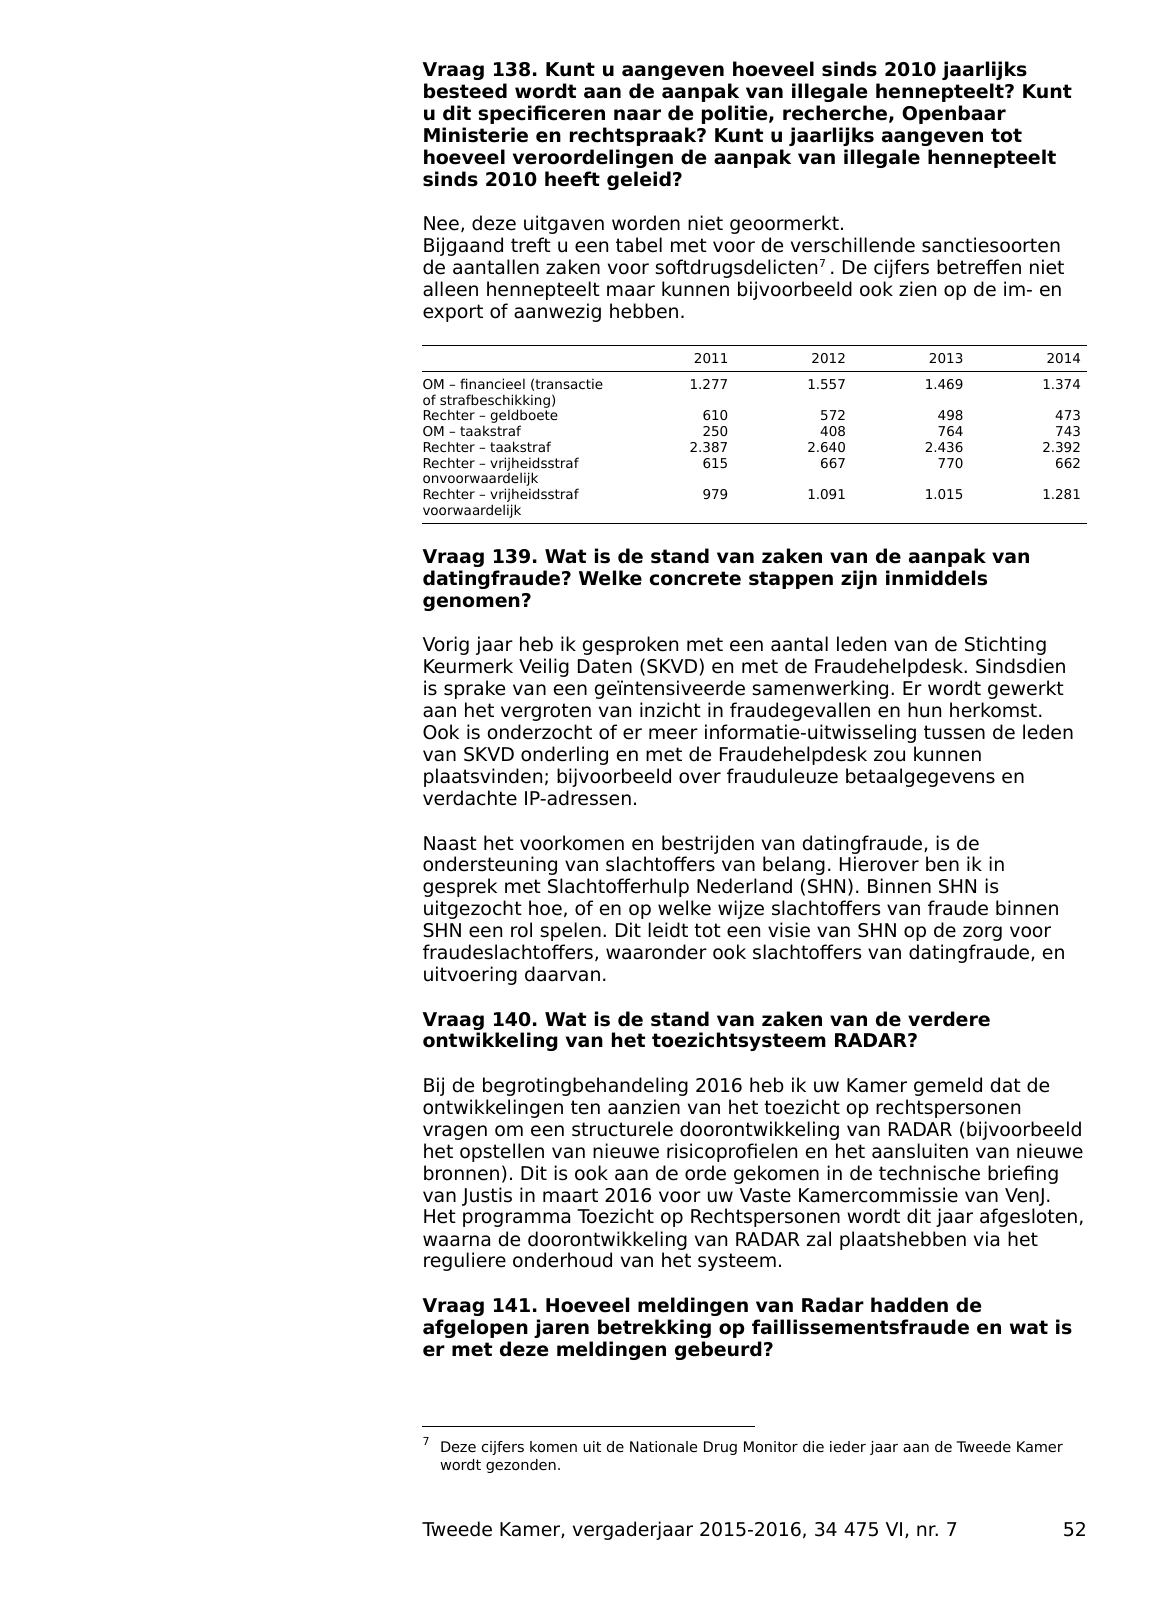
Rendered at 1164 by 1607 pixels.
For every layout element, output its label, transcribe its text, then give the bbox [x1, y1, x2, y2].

text Nee, deze uitgaven worden niet geoormerkt. [422, 213, 1087, 235]
text Vraag 141. Hoeveel meldingen van Radar hadden de afgelopen jaren betrekking op faillissementsfraude en wat is er met deze meldingen gebeurd? [422, 1294, 1087, 1361]
table_header [422, 346, 616, 371]
table_cell 2.640 [734, 440, 852, 455]
table_cell 1.374 [969, 372, 1087, 408]
text Vraag 140. Wat is de stand van zaken van de verdere ontwikkeling van het toezichtsysteem RADAR? [422, 1008, 1087, 1052]
table_cell 473 [969, 408, 1087, 424]
text Bijgaand treft u een tabel met voor de verschillende sanctiesoorten de aantallen zaken voor softdrugsdelicten. De cijfers betreffen niet alleen hennepteelt maar kunnen bijvoorbeeld ook zien op de im- en export of aanwezig hebben. [422, 235, 1087, 323]
table_cell 408 [734, 424, 852, 440]
table_cell 1.277 [616, 372, 734, 408]
table_cell Rechter – taakstraf [422, 440, 616, 455]
table_cell 498 [852, 408, 969, 424]
table_cell 2.392 [969, 440, 1087, 455]
table_cell 572 [734, 408, 852, 424]
text Vraag 138. Kunt u aangeven hoeveel sinds 2010 jaarlijks besteed wordt aan de aanpak van illegale hennepteelt? Kunt u dit specificeren naar de politie, recherche, Openbaar Ministerie en rechtspraak? Kunt u jaarlijks aangeven tot hoeveel veroordelingen de aanpak van illegale hennepteelt sinds 2010 heeft geleid? [422, 59, 1087, 191]
table_cell 2.436 [852, 440, 969, 455]
text Deze cijfers komen uit de Nationale Drug Monitor die ieder jaar aan de Tweede Kamer wordt gezonden. [422, 1435, 1087, 1474]
table_cell 1.281 [969, 487, 1087, 523]
table_cell 615 [616, 455, 734, 487]
table_header 2012 [734, 346, 852, 371]
text Naast het voorkomen en bestrijden van datingfraude, is de ondersteuning van slachtoffers van belang. Hierover ben ik in gesprek met Slachtofferhulp Nederland (SHN). Binnen SHN is uitgezocht hoe, of en op welke wijze slachtoffers van fraude binnen SHN een rol spelen. Dit leidt tot een visie van SHN op de zorg voor fraudeslachtoffers, waaronder ook slachtoffers van datingfraude, en uitvoering daarvan. [422, 832, 1087, 986]
table_cell 1.557 [734, 372, 852, 408]
table_cell Rechter – vrijheidsstraf voorwaardelijk [422, 487, 616, 523]
table_cell OM – taakstraf [422, 424, 616, 440]
table_header 2011 [616, 346, 734, 371]
table_header 2014 [969, 346, 1087, 371]
table_cell 764 [852, 424, 969, 440]
table_cell 1.015 [852, 487, 969, 523]
table_cell Rechter – geldboete [422, 408, 616, 424]
table_cell 743 [969, 424, 1087, 440]
table_cell 667 [734, 455, 852, 487]
table_cell 662 [969, 455, 1087, 487]
text Vraag 139. Wat is de stand van zaken van de aanpak van datingfraude? Welke concrete stappen zijn inmiddels genomen? [422, 546, 1087, 612]
table_cell 1.469 [852, 372, 969, 408]
table_cell 610 [616, 408, 734, 424]
table_cell OM – financieel (transactie of strafbeschikking) [422, 372, 616, 408]
text Vorig jaar heb ik gesproken met een aantal leden van de Stichting Keurmerk Veilig Daten (SKVD) en met de Fraudehelpdesk. Sindsdien is sprake van een geïntensiveerde samenwerking. Er wordt gewerkt aan het vergroten van inzicht in fraudegevallen en hun herkomst. Ook is onderzocht of er meer informatie-uitwisseling tussen de leden van SKVD onderling en met de Fraudehelpdesk zou kunnen plaatsvinden; bijvoorbeeld over frauduleuze betaalgegevens en verdachte IP-adressen. [422, 634, 1087, 810]
table_cell 250 [616, 424, 734, 440]
text Bij de begrotingbehandeling 2016 heb ik uw Kamer gemeld dat de ontwikkelingen ten aanzien van het toezicht op rechtspersonen vragen om een structurele doorontwikkeling van RADAR (bijvoorbeeld het opstellen van nieuwe risicoprofielen en het aansluiten van nieuwe bronnen). Dit is ook aan de orde gekomen in de technische briefing van Justis in maart 2016 voor uw Vaste Kamercommissie van VenJ. Het programma Toezicht op Rechtspersonen wordt dit jaar afgesloten, waarna de doorontwikkeling van RADAR zal plaatshebben via het reguliere onderhoud van het systeem. [422, 1074, 1087, 1272]
table_cell 2.387 [616, 440, 734, 455]
table_header 2013 [852, 346, 969, 371]
table_cell 979 [616, 487, 734, 523]
table_cell 1.091 [734, 487, 852, 523]
table_cell Rechter – vrijheidsstraf onvoorwaardelijk [422, 455, 616, 487]
table_cell 770 [852, 455, 969, 487]
